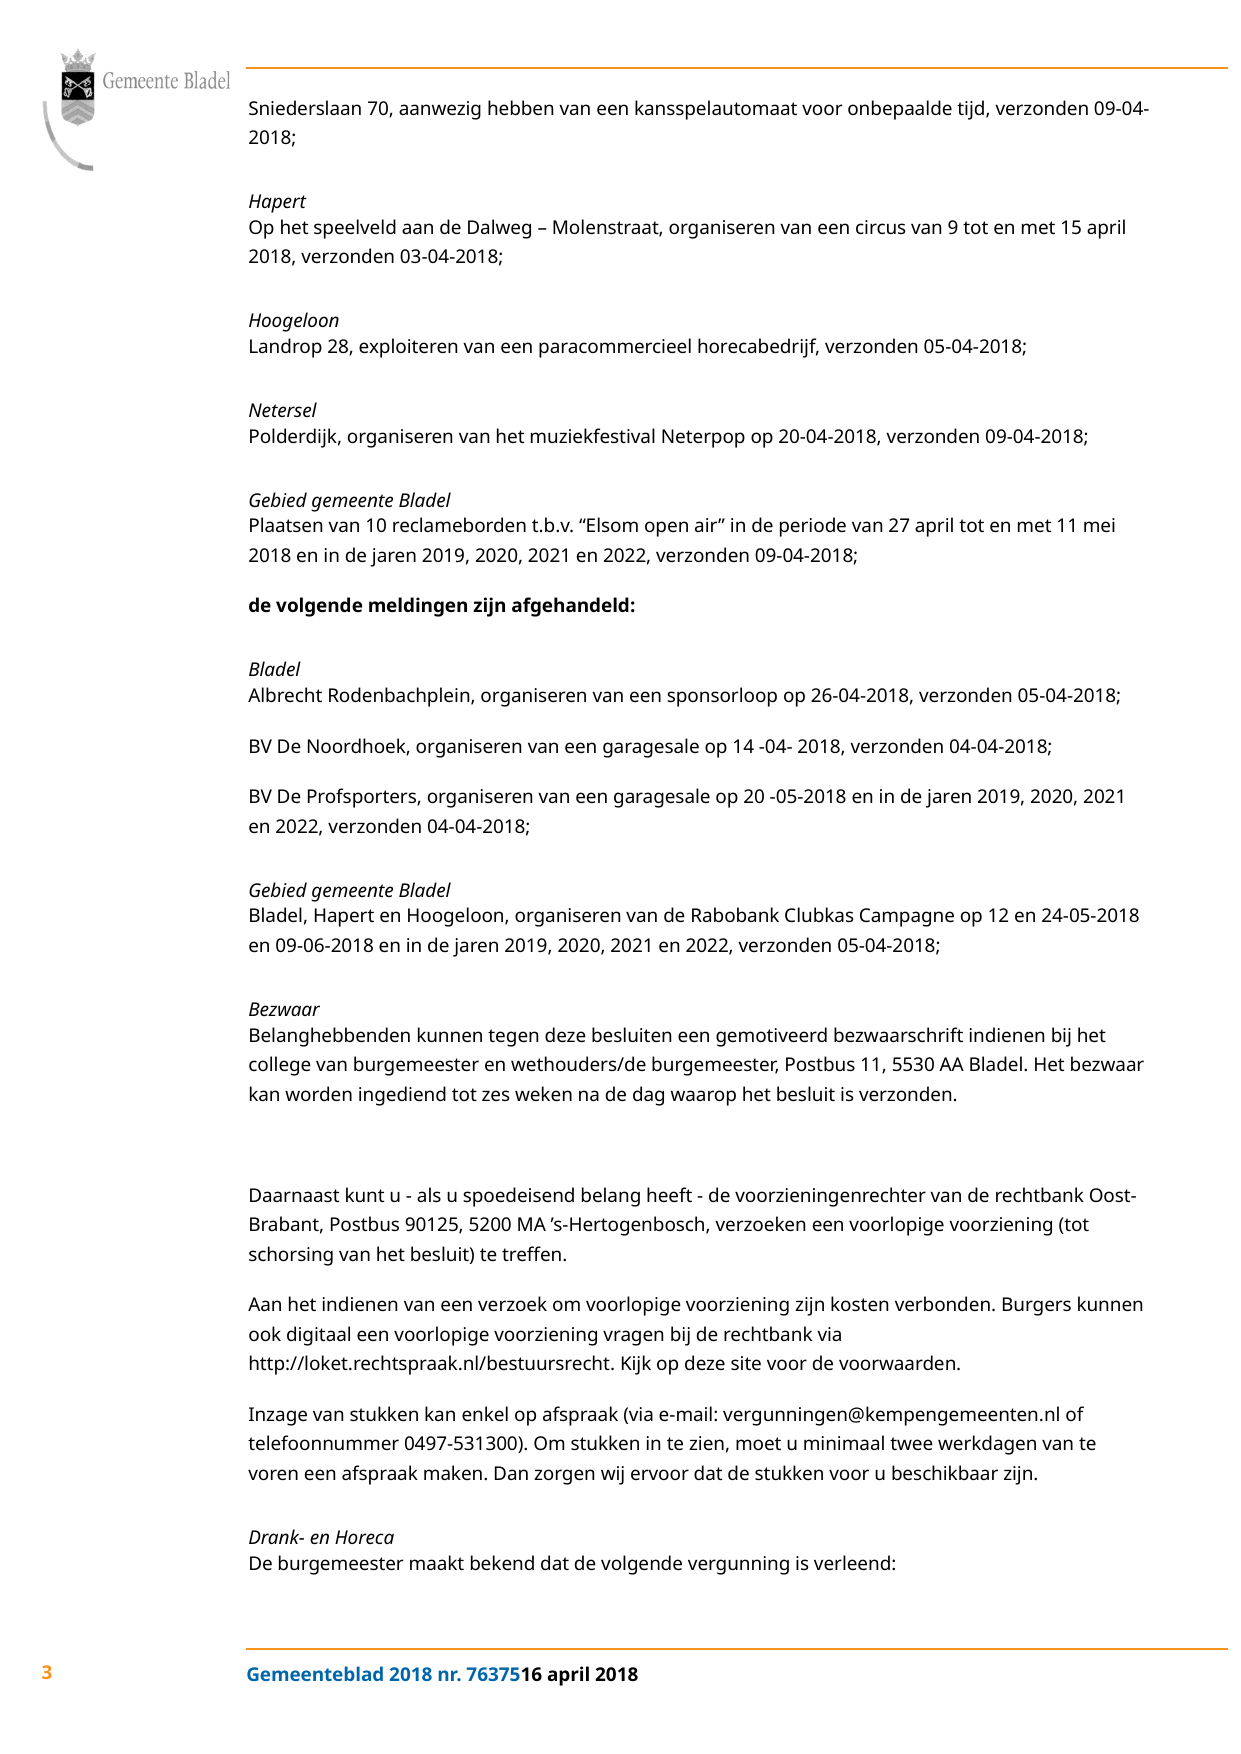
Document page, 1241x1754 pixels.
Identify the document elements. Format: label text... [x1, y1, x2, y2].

text Bladel [248, 657, 1152, 682]
picture [41, 47, 231, 172]
text Landrop 28, exploiteren van een paracommercieel horecabedrijf, verzonden 05-04-2018; [248, 333, 1152, 359]
text Daarnaast kunt u - als u spoedeisend belang heeft - de voorzieningenrechter van de rechtbank Oost-Brabant, Postbus 90125, 5200 MA ’s-Hertogenbosch, verzoeken een voorlopige voorziening (tot schorsing van het besluit) te treffen. [248, 1182, 1152, 1267]
text Belanghebbenden kunnen tegen deze besluiten een gemotiveerd bezwaarschrift indienen bij het college van burgemeester en wethouders/de burgemeester, Postbus 11, 5530 AA Bladel. Het bezwaar kan worden ingediend tot zes weken na de dag waarop het besluit is verzonden. [248, 1022, 1152, 1107]
text Polderdijk, organiseren van het muziekfestival Neterpop op 20-04-2018, verzonden 09-04-2018; [248, 423, 1152, 449]
text Gebied gemeente Bladel [248, 487, 1152, 513]
text BV De Noordhoek, organiseren van een garagesale op 14 -04- 2018, verzonden 04-04-2018; [248, 733, 1152, 758]
text Sniederslaan 70, aanwezig hebben van een kansspelautomaat voor onbepaalde tijd, verzonden 09-04-2018; [248, 95, 1152, 150]
text BV De Profsporters, organiseren van een garagesale op 20 -05-2018 en in de jaren 2019, 2020, 2021 en 2022, verzonden 04-04-2018; [248, 783, 1152, 838]
text Plaatsen van 10 reclameborden t.b.v. “Elsom open air” in de periode van 27 april tot en met 11 mei 2018 en in de jaren 2019, 2020, 2021 en 2022, verzonden 09-04-2018; [248, 513, 1152, 568]
text Drank- en Horeca [248, 1524, 1152, 1550]
text Gebied gemeente Bladel [248, 877, 1152, 902]
text Aan het indienen van een verzoek om voorlopige voorziening zijn kosten verbonden. Burgers kunnen ook digitaal een voorlopige voorziening vragen bij de rechtbank via http://loket.rechtspraak.nl/bestuursrecht. Kijk op deze site voor de voorwaarden. [248, 1291, 1152, 1376]
text Hapert [248, 188, 1152, 214]
text Netersel [248, 397, 1152, 423]
text Albrecht Rodenbachplein, organiseren van een sponsorloop op 26-04-2018, verzonden 05-04-2018; [248, 682, 1152, 708]
text Hoogeloon [248, 308, 1152, 333]
text Bladel, Hapert en Hoogeloon, organiseren van de Rabobank Clubkas Campagne op 12 en 24-05-2018 en 09-06-2018 en in de jaren 2019, 2020, 2021 en 2022, verzonden 05-04-2018; [248, 902, 1152, 958]
text Op het speelveld aan de Dalweg – Molenstraat, organiseren van een circus van 9 tot en met 15 april 2018, verzonden 03-04-2018; [248, 214, 1152, 269]
text de volgende meldingen zijn afgehandeld: [248, 593, 1152, 618]
text Inzage van stukken kan enkel op afspraak (via e-mail: vergunningen@kempengemeenten.nl of telefoonnummer 0497-531300). Om stukken in te zien, moet u minimaal twee werkdagen van te voren een afspraak maken. Dan zorgen wij ervoor dat de stukken voor u beschikbaar zijn. [248, 1401, 1152, 1486]
text Bezwaar [248, 996, 1152, 1022]
text De burgemeester maakt bekend dat de volgende vergunning is verleend: [248, 1550, 1152, 1576]
